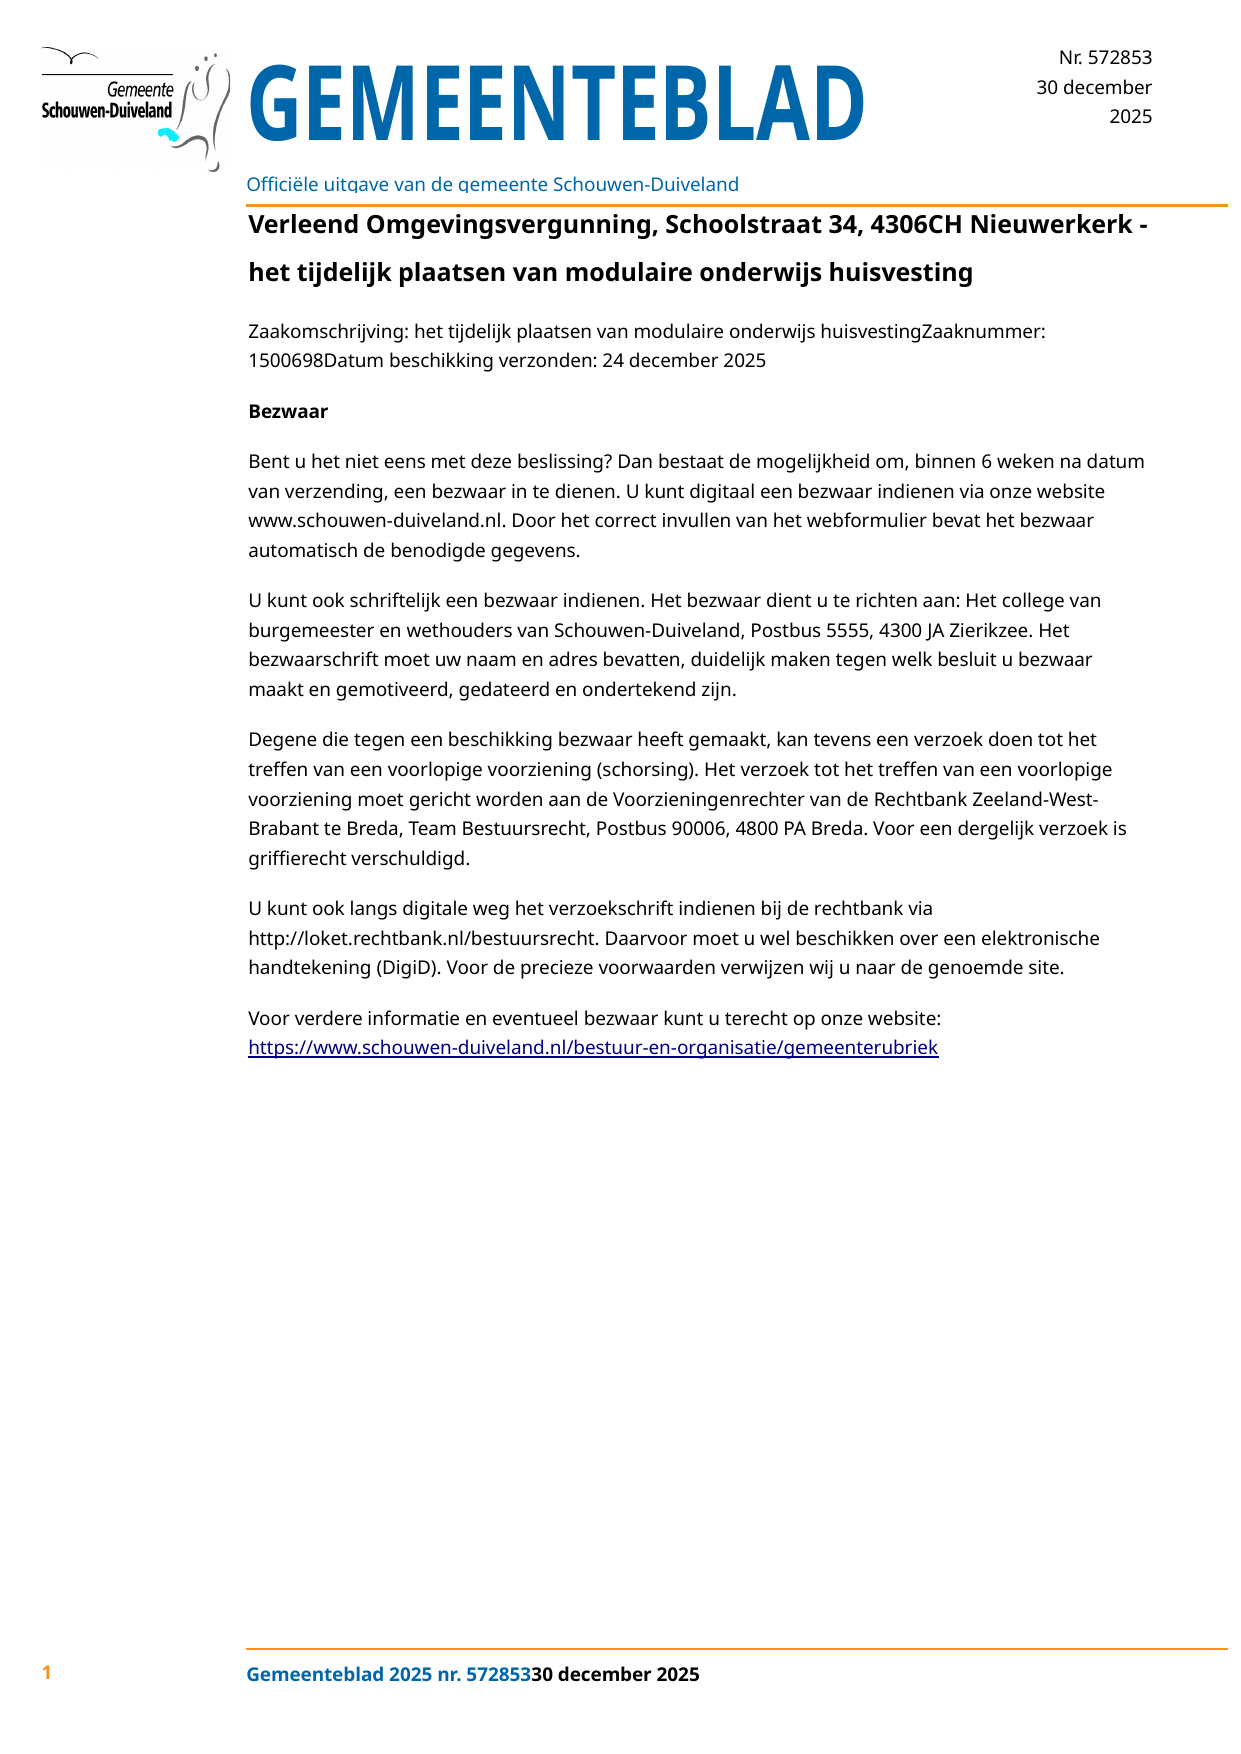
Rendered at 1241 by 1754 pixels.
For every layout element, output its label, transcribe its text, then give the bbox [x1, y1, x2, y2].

text Bent u het niet eens met deze beslissing? Dan bestaat de mogelijkheid om, binnen 6 weken na datum van verzending, een bezwaar in te dienen. U kunt digitaal een bezwaar indienen via onze website www.schouwen-duiveland.nl. Door het correct invullen van het webformulier bevat het bezwaar automatisch de benodigde gegevens. [248, 448, 1152, 563]
text Zaakomschrijving: het tijdelijk plaatsen van modulaire onderwijs huisvestingZaaknummer: 1500698Datum beschikking verzonden: 24 december 2025 [248, 318, 1152, 373]
text Voor verdere informatie en eventueel bezwaar kunt u terecht op onze website: https://www.schouwen-duiveland.nl/bestuur-en-organisatie/gemeenterubriek [248, 1005, 1152, 1060]
text Bezwaar [248, 398, 1152, 424]
text U kunt ook langs digitale weg het verzoekschrift indienen bij de rechtbank via http://loket.rechtbank.nl/bestuursrecht. Daarvoor moet u wel beschikken over een elektronische handtekening (DigiD). Voor de precieze voorwaarden verwijzen wij u naar de genoemde site. [248, 895, 1152, 980]
text U kunt ook schriftelijk een bezwaar indienen. Het bezwaar dient u te richten aan: Het college van burgemeester en wethouders van Schouwen-Duiveland, Postbus 5555, 4300 JA Zierikzee. Het bezwaarschrift moet uw naam en adres bevatten, duidelijk maken tegen welk besluit u bezwaar maakt en gemotiveerd, gedateerd en ondertekend zijn. [248, 587, 1152, 702]
text Verleend Omgevingsvergunning, Schoolstraat 34, 4306CH Nieuwerkerk - het tijdelijk plaatsen van modulaire onderwijs huisvesting [248, 207, 1152, 288]
picture [41, 47, 231, 172]
text Degene die tegen een beschikking bezwaar heeft gemaakt, kan tevens een verzoek doen tot het treffen van een voorlopige voorziening (schorsing). Het verzoek tot het treffen van een voorlopige voorziening moet gericht worden aan de Voorzieningenrechter van de Rechtbank Zeeland-West-Brabant te Breda, Team Bestuursrecht, Postbus 90006, 4800 PA Breda. Voor een dergelijk verzoek is griffierecht verschuldigd. [248, 727, 1152, 871]
